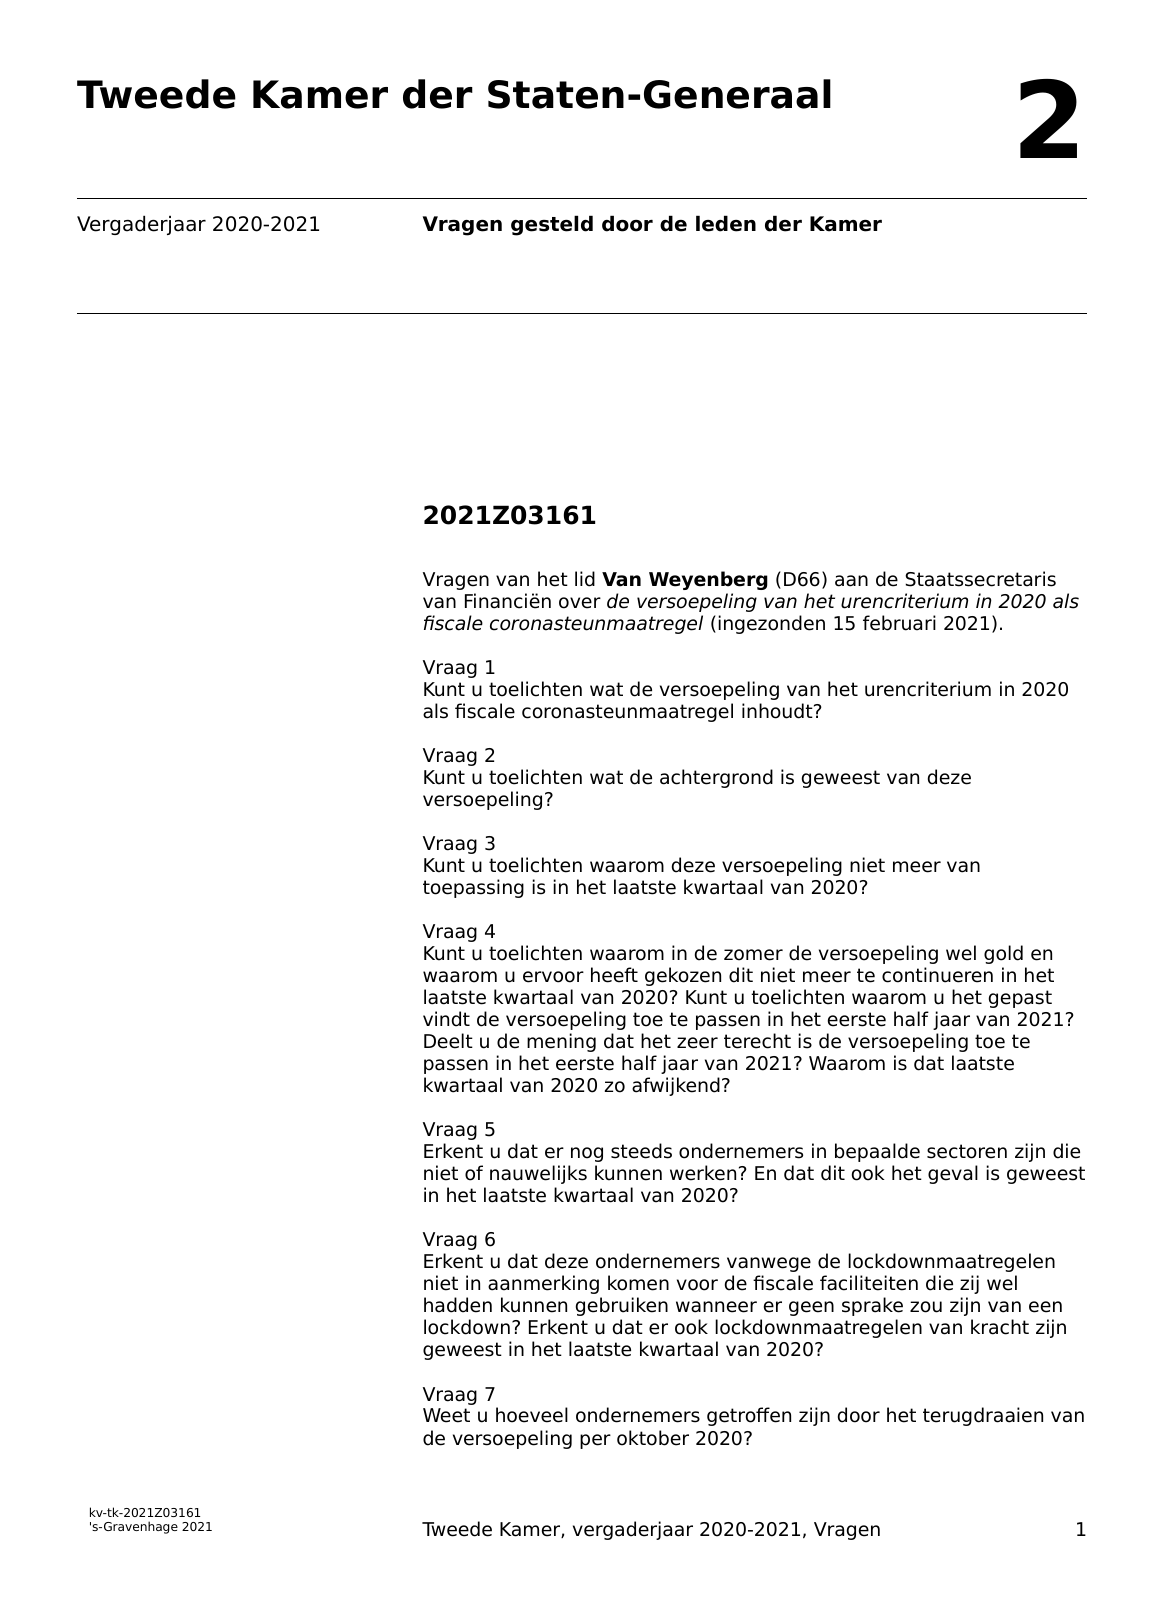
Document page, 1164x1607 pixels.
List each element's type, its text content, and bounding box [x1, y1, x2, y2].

text Kunt u toelichten wat de versoepeling van het urencriterium in 2020 als fiscale coronasteunmaatregel inhoudt? [422, 679, 1087, 723]
table_cell Vergaderjaar 2020-2021 [77, 199, 422, 313]
table_header Tweede Kamer der Staten-Generaal [77, 59, 886, 198]
text kv-tk-2021Z03161 [88, 1506, 323, 1520]
text Vraag 5 [422, 1119, 1087, 1141]
text Vraag 1 [422, 657, 1087, 679]
table_header 2 [886, 59, 1087, 198]
text Vraag 2 [422, 745, 1087, 767]
text Weet u hoeveel ondernemers getroffen zijn door het terugdraaien van de versoepeling per oktober 2020? [422, 1405, 1087, 1449]
text 2021Z03161 [422, 501, 1087, 531]
table_cell Vragen gesteld door de leden der Kamer [422, 199, 1087, 313]
text Kunt u toelichten wat de achtergrond is geweest van deze versoepeling? [422, 767, 1087, 811]
text 's-Gravenhage 2021 [88, 1520, 323, 1534]
text Kunt u toelichten waarom in de zomer de versoepeling wel gold en waarom u ervoor heeft gekozen dit niet meer te continueren in het laatste kwartaal van 2020? Kunt u toelichten waarom u het gepast vindt de versoepeling toe te passen in het eerste half jaar van 2021? Deelt u de mening dat het zeer terecht is de versoepeling toe te passen in het eerste half jaar van 2021? Waarom is dat laatste kwartaal van 2020 zo afwijkend? [422, 943, 1087, 1097]
text Vraag 4 [422, 921, 1087, 943]
text Kunt u toelichten waarom deze versoepeling niet meer van toepassing is in het laatste kwartaal van 2020? [422, 855, 1087, 899]
text Erkent u dat er nog steeds ondernemers in bepaalde sectoren zijn die niet of nauwelijks kunnen werken? En dat dit ook het geval is geweest in het laatste kwartaal van 2020? [422, 1141, 1087, 1207]
text Vragen van het lid Van Weyenberg (D66) aan de Staatssecretaris van Financiën over de versoepeling van het urencriterium in 2020 als fiscale coronasteunmaatregel (ingezonden 15 februari 2021). [422, 569, 1087, 635]
text Erkent u dat deze ondernemers vanwege de lockdownmaatregelen niet in aanmerking komen voor de fiscale faciliteiten die zij wel hadden kunnen gebruiken wanneer er geen sprake zou zijn van een lockdown? Erkent u dat er ook lockdownmaatregelen van kracht zijn geweest in het laatste kwartaal van 2020? [422, 1251, 1087, 1361]
text Vraag 3 [422, 833, 1087, 855]
text Vraag 6 [422, 1229, 1087, 1251]
text Vraag 7 [422, 1383, 1087, 1405]
